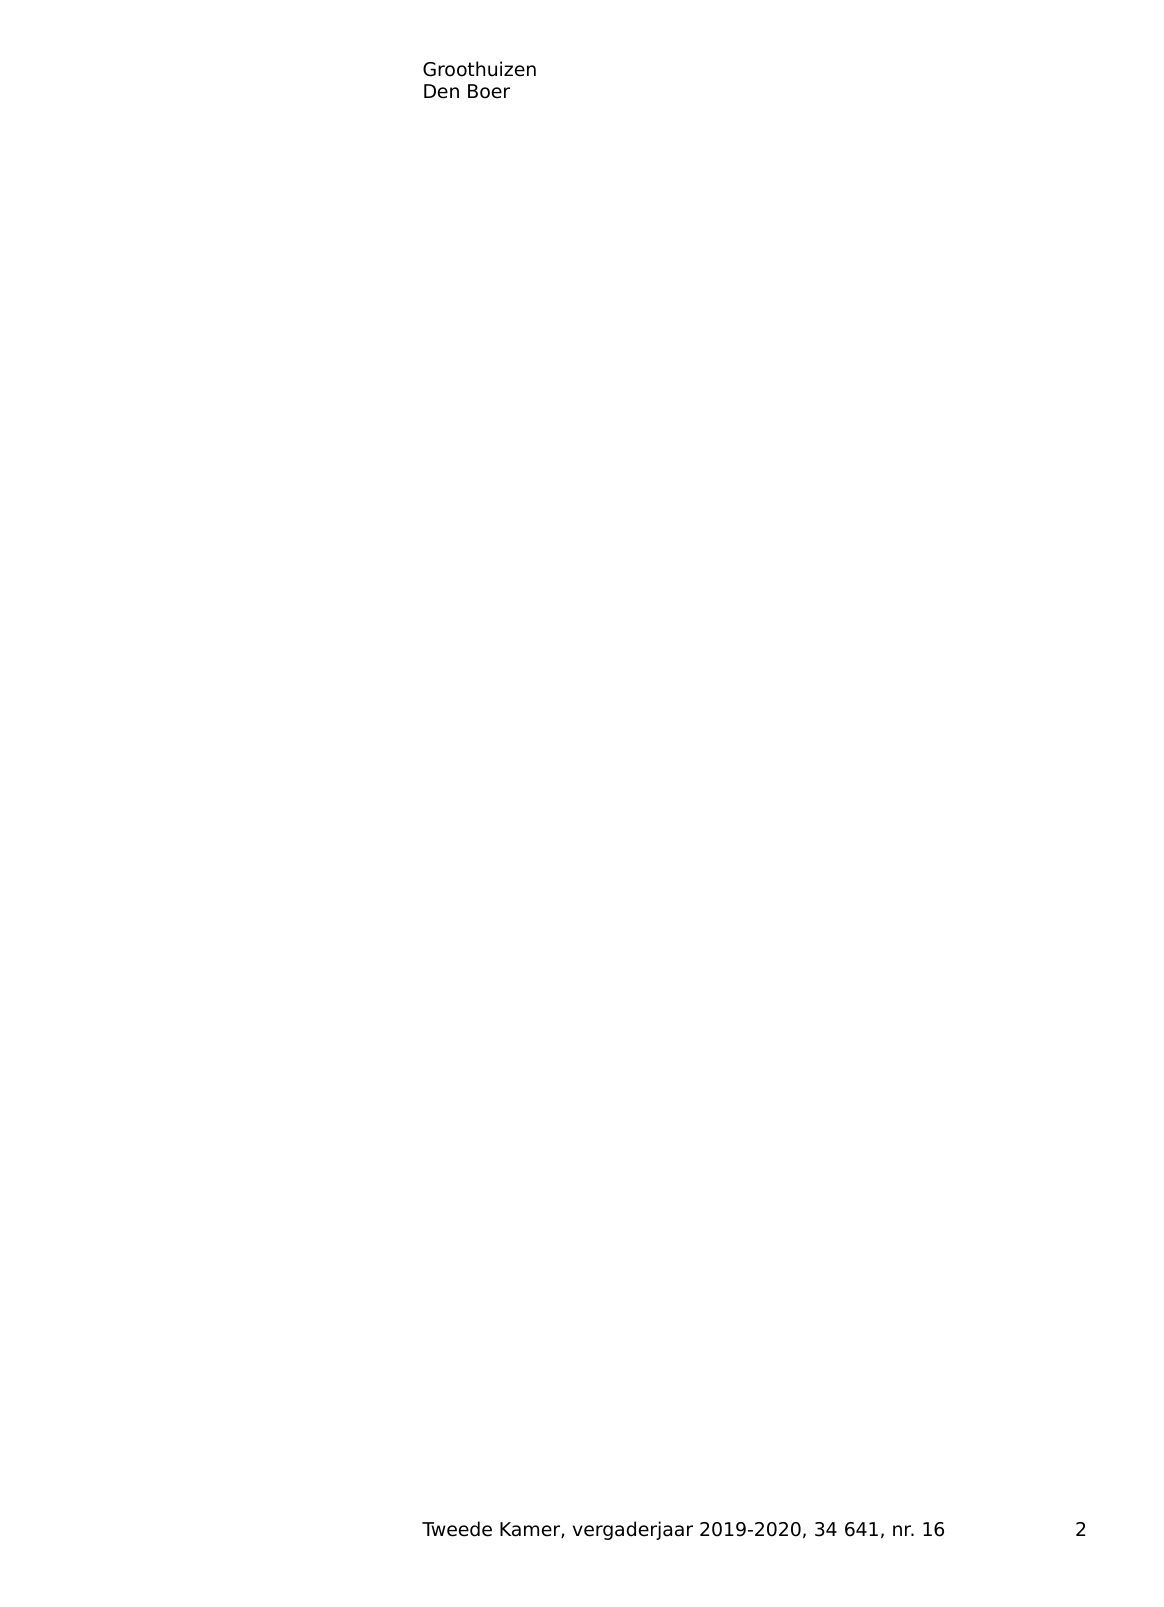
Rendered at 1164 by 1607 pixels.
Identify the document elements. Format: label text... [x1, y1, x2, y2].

text Groothuizen [422, 59, 1087, 81]
text Den Boer [422, 81, 1087, 103]
